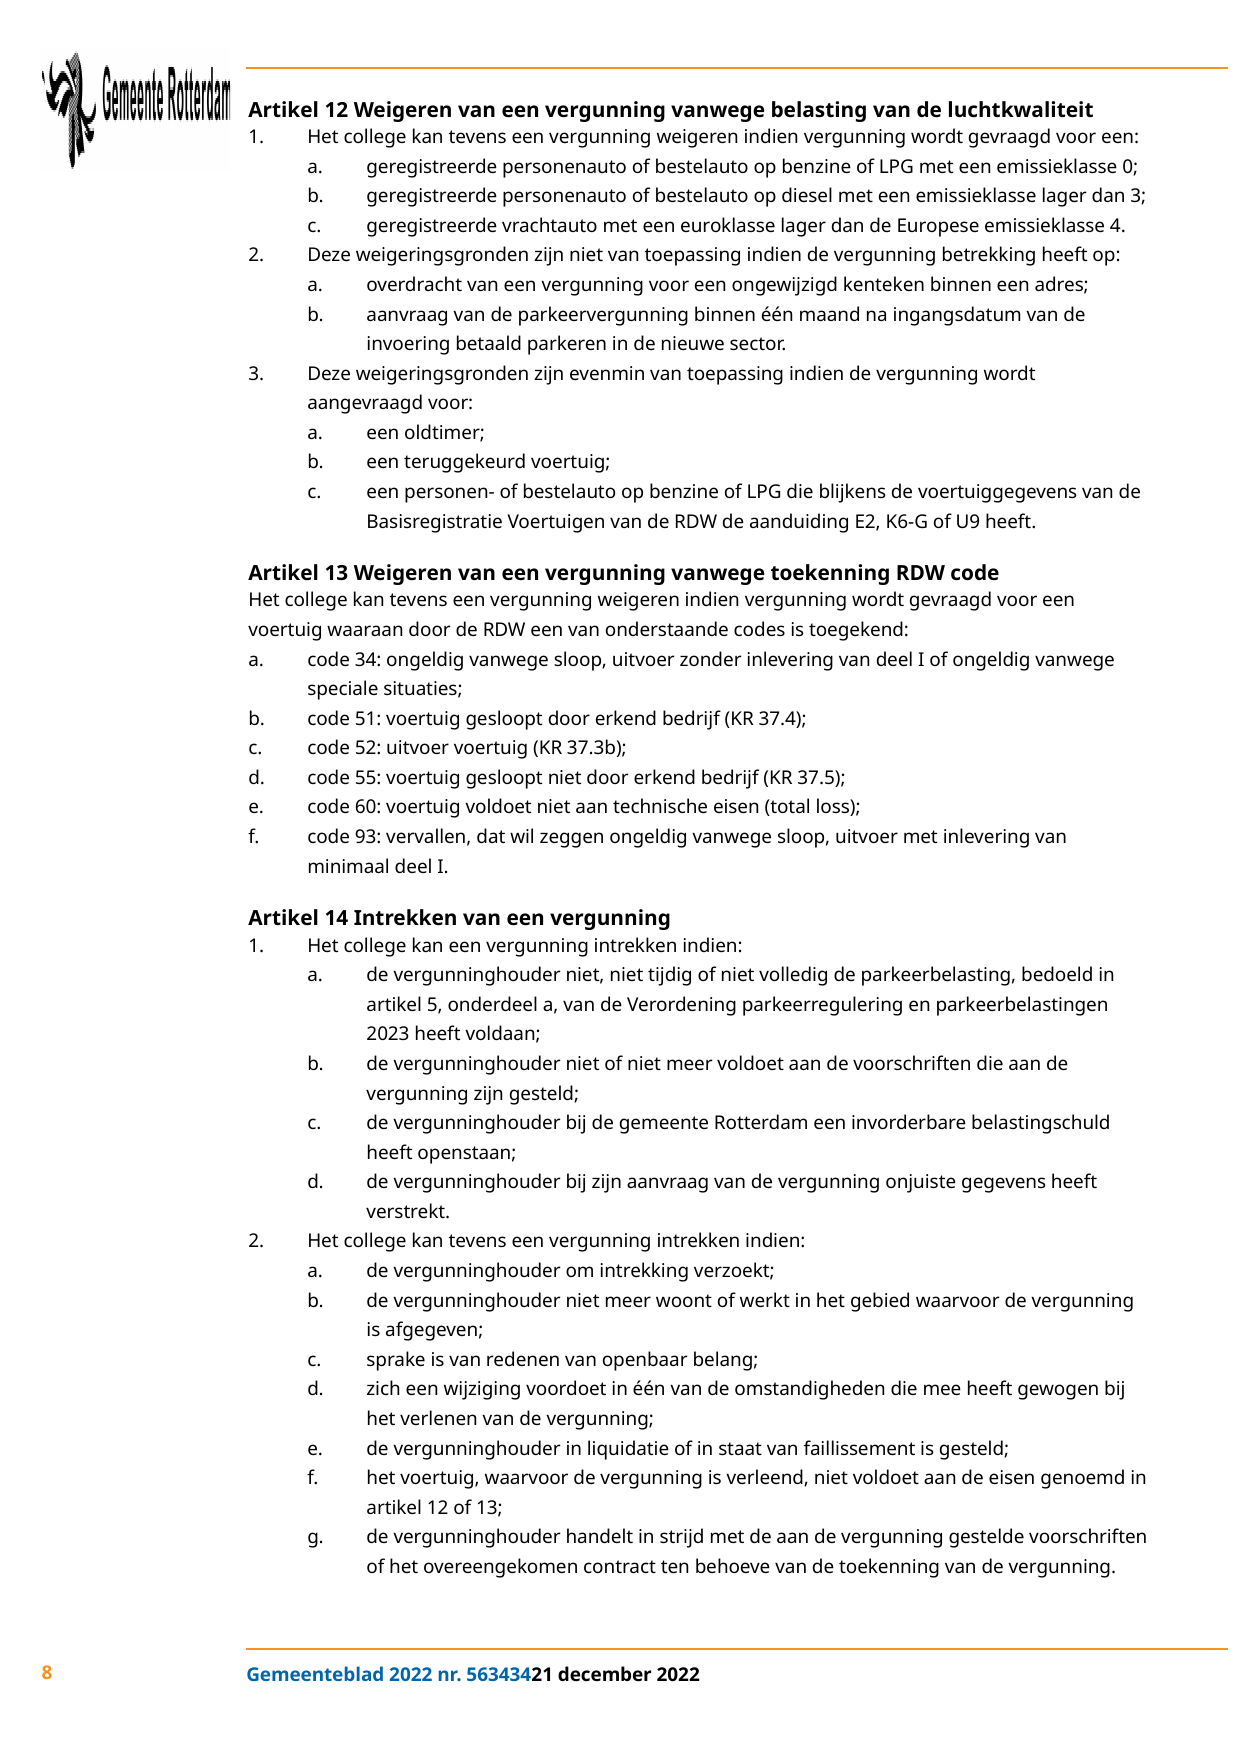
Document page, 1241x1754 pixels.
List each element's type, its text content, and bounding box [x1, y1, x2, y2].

list geregistreerde personenauto of bestelauto op diesel met een emissieklasse lager dan 3; [307, 182, 1152, 208]
text Het college kan tevens een vergunning weigeren indien vergunning wordt gevraagd voor een voertuig waaraan door de RDW een van onderstaande codes is toegekend: [248, 587, 1152, 642]
list sprake is van redenen van openbaar belang; [307, 1346, 1152, 1372]
list Deze weigeringsgronden zijn evenmin van toepassing indien de vergunning wordt aangevraagd voor: [248, 360, 1152, 415]
list Het college kan tevens een vergunning weigeren indien vergunning wordt gevraagd voor een: [248, 123, 1152, 149]
picture [41, 47, 231, 172]
list de vergunninghouder bij zijn aanvraag van de vergunning onjuiste gegevens heeft verstrekt. [307, 1168, 1152, 1224]
list code 55: voertuig gesloopt niet door erkend bedrijf (KR 37.5); [248, 764, 1152, 790]
list code 51: voertuig gesloopt door erkend bedrijf (KR 37.4); [248, 705, 1152, 731]
list code 34: ongeldig vanwege sloop, uitvoer zonder inlevering van deel I of ongeldig vanwege speciale situaties; [248, 646, 1152, 701]
list de vergunninghouder niet, niet tijdig of niet volledig de parkeerbelasting, bedoeld in artikel 5, onderdeel a, van de Verordening parkeerregulering en parkeerbelastingen 2023 heeft voldaan; [307, 961, 1152, 1046]
list code 52: uitvoer voertuig (KR 37.3b); [248, 734, 1152, 760]
list de vergunninghouder niet of niet meer voldoet aan de voorschriften die aan de vergunning zijn gesteld; [307, 1050, 1152, 1105]
list Het college kan een vergunning intrekken indien: [248, 932, 1152, 957]
text Artikel 12 Weigeren van een vergunning vanwege belasting van de luchtkwaliteit [248, 95, 1152, 123]
list code 93: vervallen, dat wil zeggen ongeldig vanwege sloop, uitvoer met inlevering van minimaal deel I. [248, 823, 1152, 879]
list Het college kan tevens een vergunning intrekken indien: [248, 1228, 1152, 1253]
list de vergunninghouder bij de gemeente Rotterdam een invorderbare belastingschuld heeft openstaan; [307, 1109, 1152, 1164]
list een oldtimer; [307, 419, 1152, 445]
list de vergunninghouder in liquidatie of in staat van faillissement is gesteld; [307, 1435, 1152, 1460]
list zich een wijziging voordoet in één van de omstandigheden die mee heeft gewogen bij het verlenen van de vergunning; [307, 1376, 1152, 1431]
list aanvraag van de parkeervergunning binnen één maand na ingangsdatum van de invoering betaald parkeren in de nieuwe sector. [307, 301, 1152, 356]
list Deze weigeringsgronden zijn niet van toepassing indien de vergunning betrekking heeft op: [248, 242, 1152, 267]
list de vergunninghouder om intrekking verzoekt; [307, 1257, 1152, 1283]
list het voertuig, waarvoor de vergunning is verleend, niet voldoet aan de eisen genoemd in artikel 12 of 13; [307, 1464, 1152, 1519]
list code 60: voertuig voldoet niet aan technische eisen (total loss); [248, 794, 1152, 819]
text Artikel 14 Intrekken van een vergunning [248, 903, 1152, 932]
list een personen- of bestelauto op benzine of LPG die blijkens de voertuiggegevens van de Basisregistratie Voertuigen van de RDW de aanduiding E2, K6-G of U9 heeft. [307, 478, 1152, 533]
list geregistreerde personenauto of bestelauto op benzine of LPG met een emissieklasse 0; [307, 153, 1152, 178]
list de vergunninghouder handelt in strijd met de aan de vergunning gestelde voorschriften of het overeengekomen contract ten behoeve van de toekenning van de vergunning. [307, 1523, 1152, 1579]
text Artikel 13 Weigeren van een vergunning vanwege toekenning RDW code [248, 558, 1152, 587]
list de vergunninghouder niet meer woont of werkt in het gebied waarvoor de vergunning is afgegeven; [307, 1287, 1152, 1342]
list geregistreerde vrachtauto met een euroklasse lager dan de Europese emissieklasse 4. [307, 212, 1152, 238]
list een teruggekeurd voertuig; [307, 449, 1152, 474]
list overdracht van een vergunning voor een ongewijzigd kenteken binnen een adres; [307, 271, 1152, 297]
